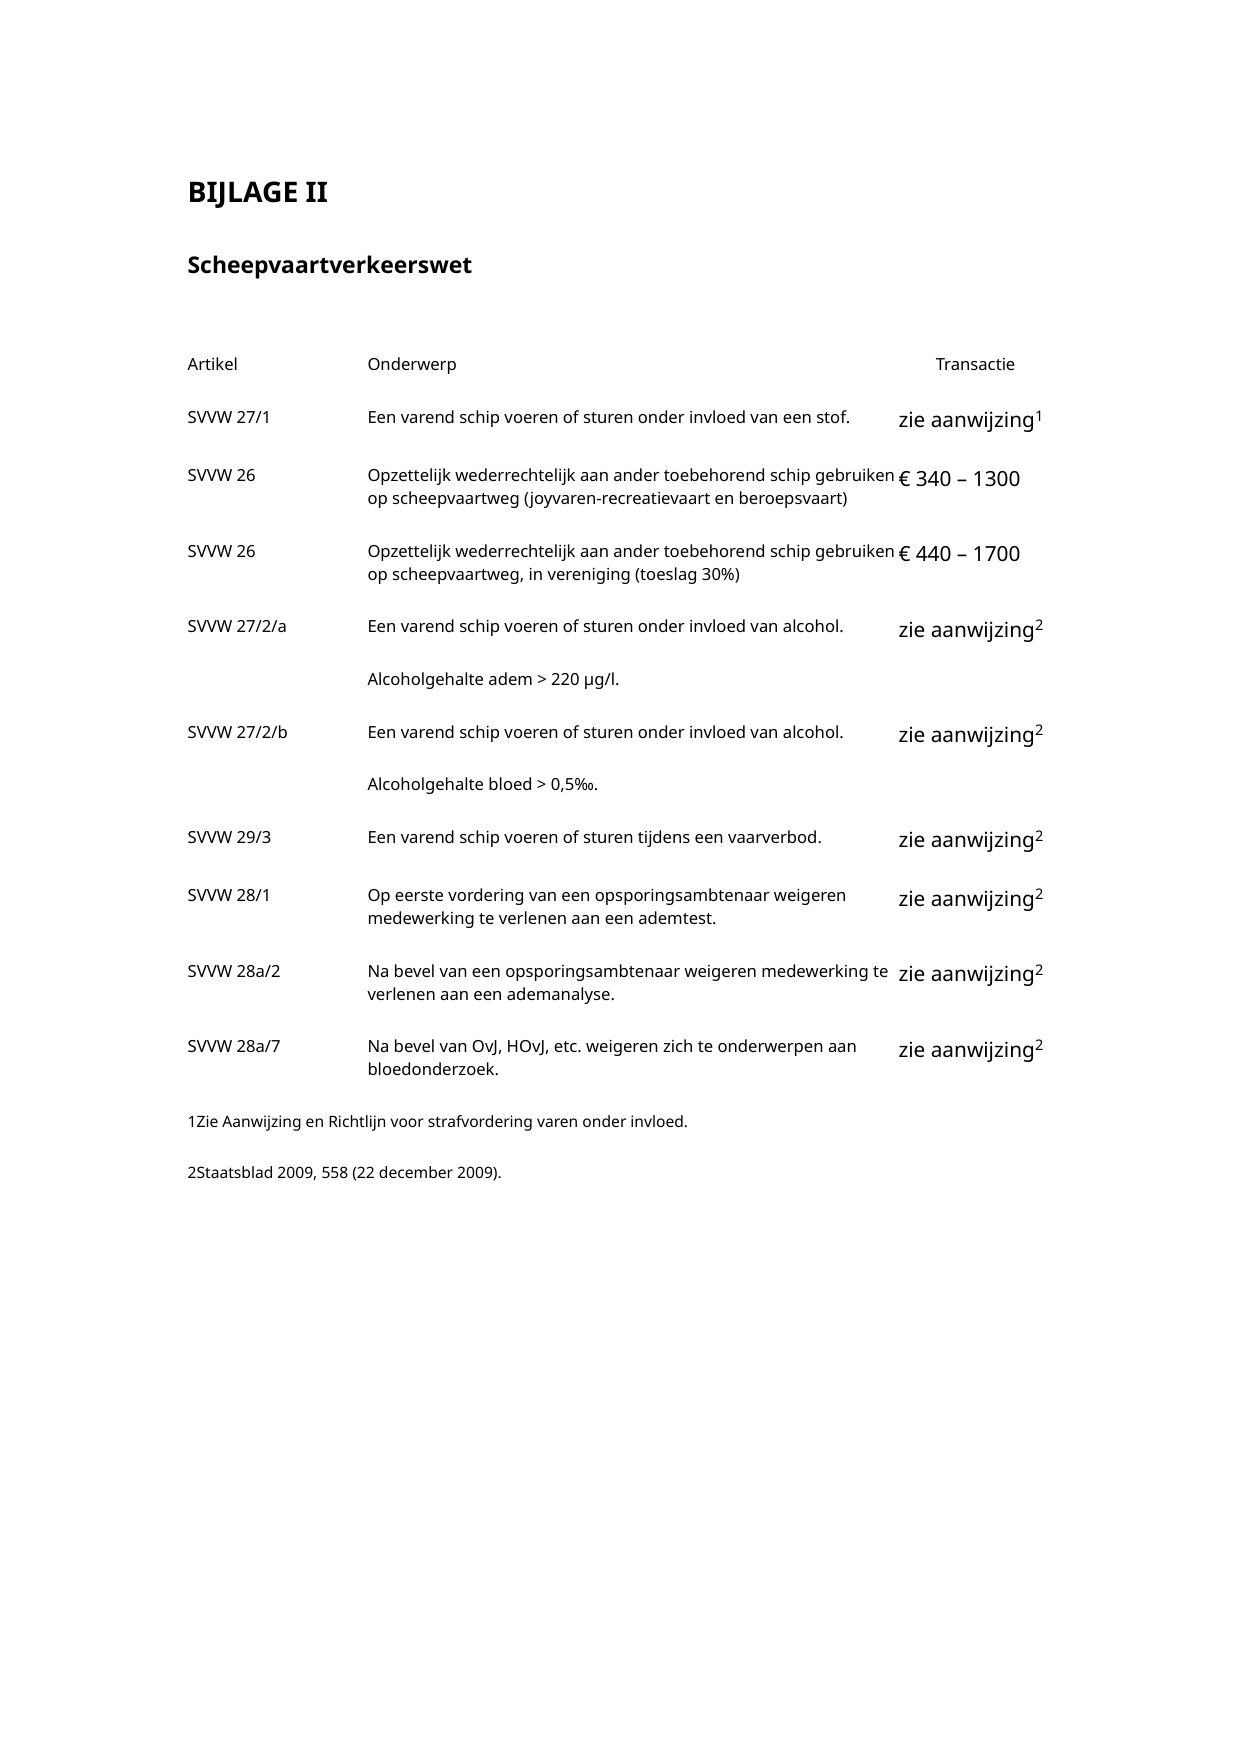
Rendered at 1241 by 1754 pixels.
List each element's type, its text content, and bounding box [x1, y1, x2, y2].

table_cell Een varend schip voeren of sturen onder invloed van alcohol. Alcoholgehalte bloed > 0,5‰. [367, 720, 898, 826]
table_cell SVVW 28a/7 [188, 1035, 367, 1110]
table_cell SVVW 28/1 [188, 884, 367, 959]
table_header Artikel [188, 353, 367, 406]
table_cell SVVW 29/3 [188, 826, 367, 884]
subtitle BIJLAGE II [187, 172, 1053, 211]
table_cell zie aanwijzing1 [898, 406, 1053, 464]
table_cell SVVW 28a/2 [188, 960, 367, 1035]
table_cell zie aanwijzing2 [898, 960, 1053, 1035]
table_header Onderwerp [367, 353, 898, 406]
table_cell Een varend schip voeren of sturen onder invloed van alcohol. Alcoholgehalte adem > 220 µg/l. [367, 615, 898, 720]
table_cell Na bevel van een opsporingsambtenaar weigeren medewerking te verlenen aan een ademanalyse. [367, 960, 898, 1035]
table_cell SVVW 27/2/b [188, 720, 367, 826]
table_cell 1Zie Aanwijzing en Richtlijn voor strafvordering varen onder invloed. 2Staatsblad 2009, 558 (22 december 2009). [188, 1110, 1053, 1213]
table_cell SVVW 27/2/a [188, 615, 367, 720]
table_cell zie aanwijzing2 [898, 826, 1053, 884]
table_cell SVVW 26 [188, 464, 367, 539]
table_cell € 440 – 1700 [898, 539, 1053, 615]
table_header Transactie [898, 353, 1053, 406]
table_cell zie aanwijzing2 [898, 720, 1053, 826]
table_cell zie aanwijzing2 [898, 884, 1053, 959]
subtitle Scheepvaartverkeerswet [187, 249, 1053, 280]
table_cell Opzettelijk wederrechtelijk aan ander toebehorend schip gebruiken op scheepvaartweg (joyvaren-recreatievaart en beroepsvaart) [367, 464, 898, 539]
table_cell zie aanwijzing2 [898, 1035, 1053, 1110]
table_cell Een varend schip voeren of sturen tijdens een vaarverbod. [367, 826, 898, 884]
table_cell € 340 – 1300 [898, 464, 1053, 539]
table_cell Na bevel van OvJ, HOvJ, etc. weigeren zich te onderwerpen aan bloedonderzoek. [367, 1035, 898, 1110]
table_cell Opzettelijk wederrechtelijk aan ander toebehorend schip gebruiken op scheepvaartweg, in vereniging (toeslag 30%) [367, 539, 898, 615]
table_cell Een varend schip voeren of sturen onder invloed van een stof. [367, 406, 898, 464]
table_cell Op eerste vordering van een opsporingsambtenaar weigeren medewerking te verlenen aan een ademtest. [367, 884, 898, 959]
table_cell SVVW 26 [188, 539, 367, 615]
table_cell zie aanwijzing2 [898, 615, 1053, 720]
table_cell SVVW 27/1 [188, 406, 367, 464]
